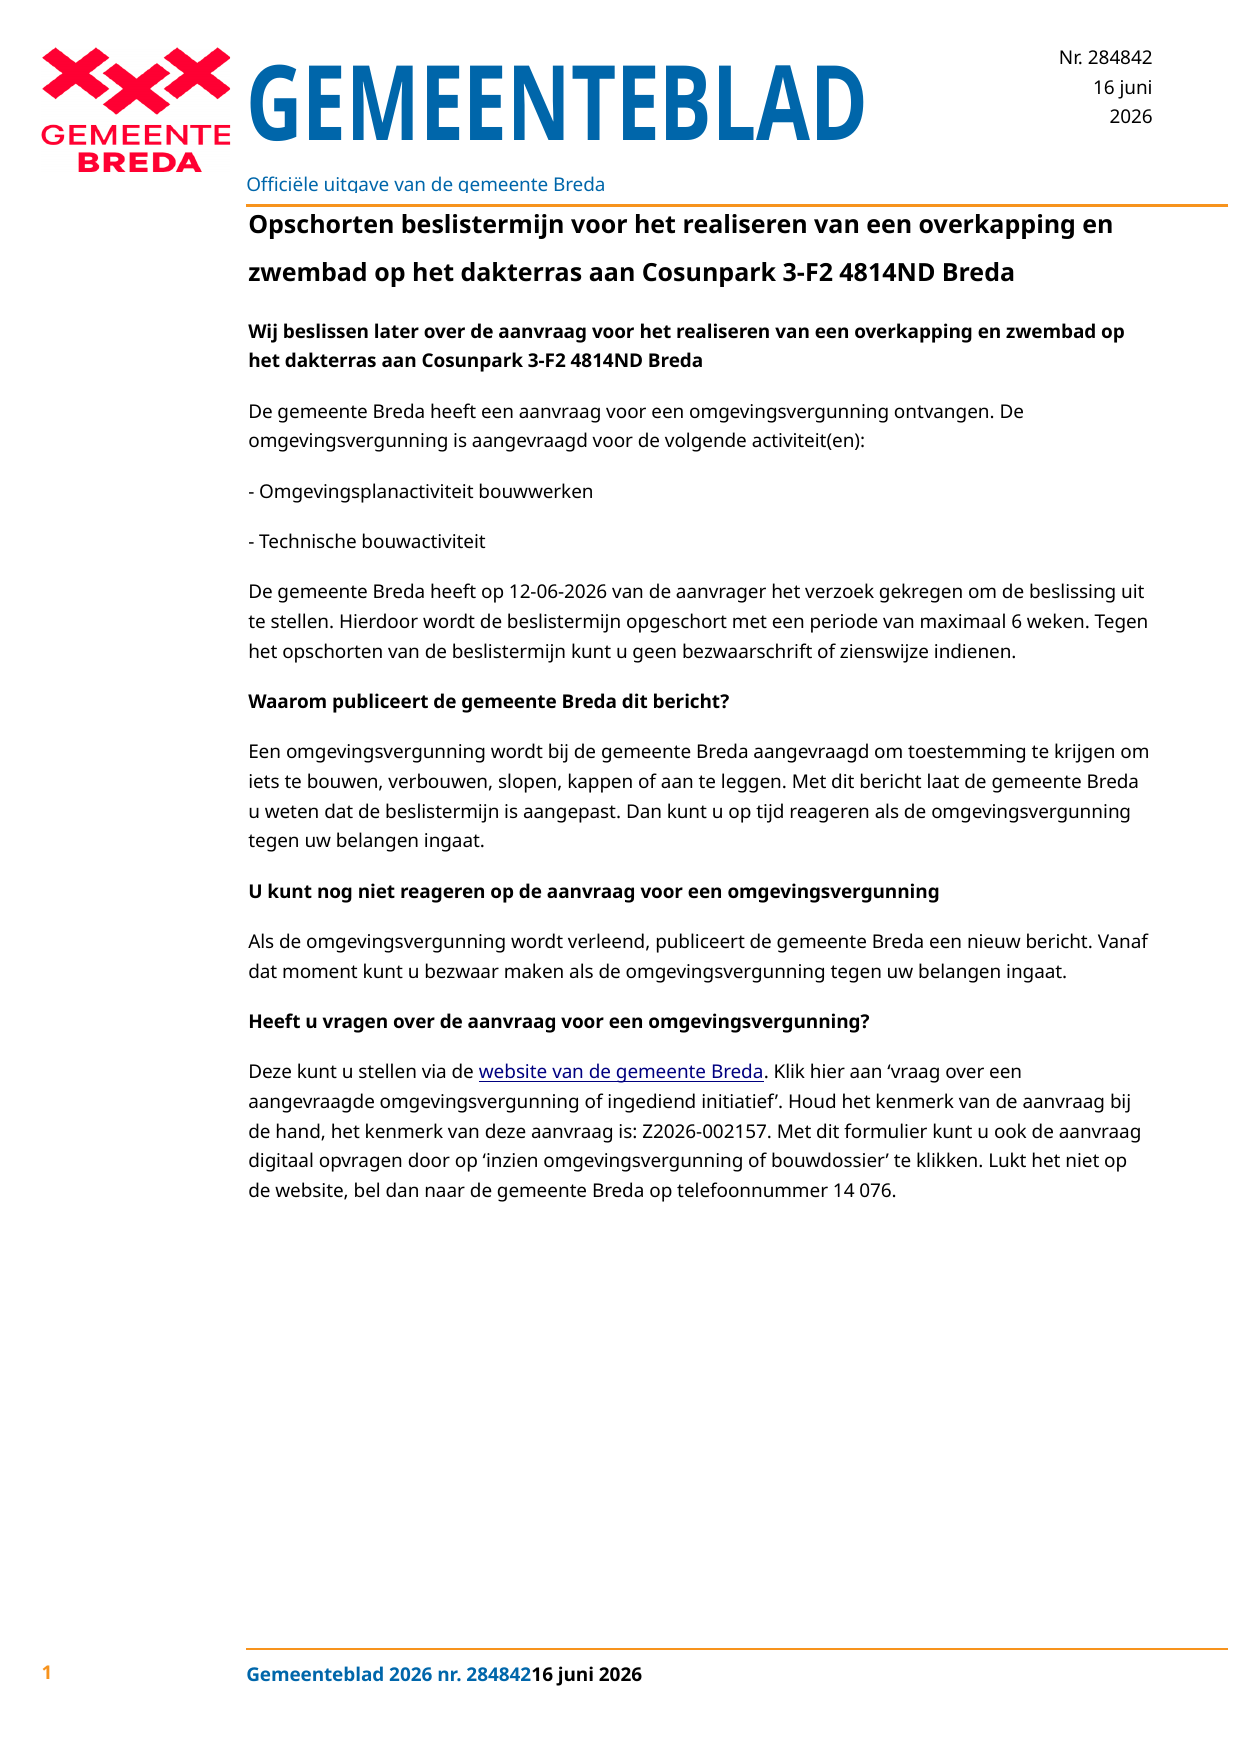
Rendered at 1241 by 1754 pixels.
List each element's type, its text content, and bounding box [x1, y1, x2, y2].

text De gemeente Breda heeft op 12-06-2026 van de aanvrager het verzoek gekregen om de beslissing uit te stellen. Hierdoor wordt de beslistermijn opgeschort met een periode van maximaal 6 weken. Tegen het opschorten van de beslistermijn kunt u geen bezwaarschrift of zienswijze indienen. [248, 579, 1152, 664]
text - Omgevingsplanactiviteit bouwwerken [248, 478, 1152, 504]
text - Technische bouwactiviteit [248, 528, 1152, 554]
text Waarom publiceert de gemeente Breda dit bericht? [248, 688, 1152, 714]
text Heeft u vragen over de aanvraag voor een omgevingsvergunning? [248, 1008, 1152, 1034]
text Een omgevingsvergunning wordt bij de gemeente Breda aangevraagd om toestemming te krijgen om iets te bouwen, verbouwen, slopen, kappen of aan te leggen. Met dit bericht laat de gemeente Breda u weten dat de beslistermijn is aangepast. Dan kunt u op tijd reageren als de omgevingsvergunning tegen uw belangen ingaat. [248, 739, 1152, 853]
text Als de omgevingsvergunning wordt verleend, publiceert de gemeente Breda een nieuw bericht. Vanaf dat moment kunt u bezwaar maken als de omgevingsvergunning tegen uw belangen ingaat. [248, 928, 1152, 984]
text De gemeente Breda heeft een aanvraag voor een omgevingsvergunning ontvangen. De omgevingsvergunning is aangevraagd voor de volgende activiteit(en): [248, 398, 1152, 453]
text Wij beslissen later over de aanvraag voor het realiseren van een overkapping en zwembad op het dakterras aan Cosunpark 3-F2 4814ND Breda [248, 318, 1152, 373]
text U kunt nog niet reageren op de aanvraag voor een omgevingsvergunning [248, 878, 1152, 904]
picture [41, 47, 231, 172]
text Opschorten beslistermijn voor het realiseren van een overkapping en zwembad op het dakterras aan Cosunpark 3-F2 4814ND Breda [248, 207, 1152, 288]
text Deze kunt u stellen via de website van de gemeente Breda. Klik hier aan ‘vraag over een aangevraagde omgevingsvergunning of ingediend initiatief’. Houd het kenmerk van de aanvraag bij de hand, het kenmerk van deze aanvraag is: Z2026-002157. Met dit formulier kunt u ook de aanvraag digitaal opvragen door op ‘inzien omgevingsvergunning of bouwdossier’ te klikken. Lukt het niet op de website, bel dan naar de gemeente Breda op telefoonnummer 14 076. [248, 1059, 1152, 1203]
